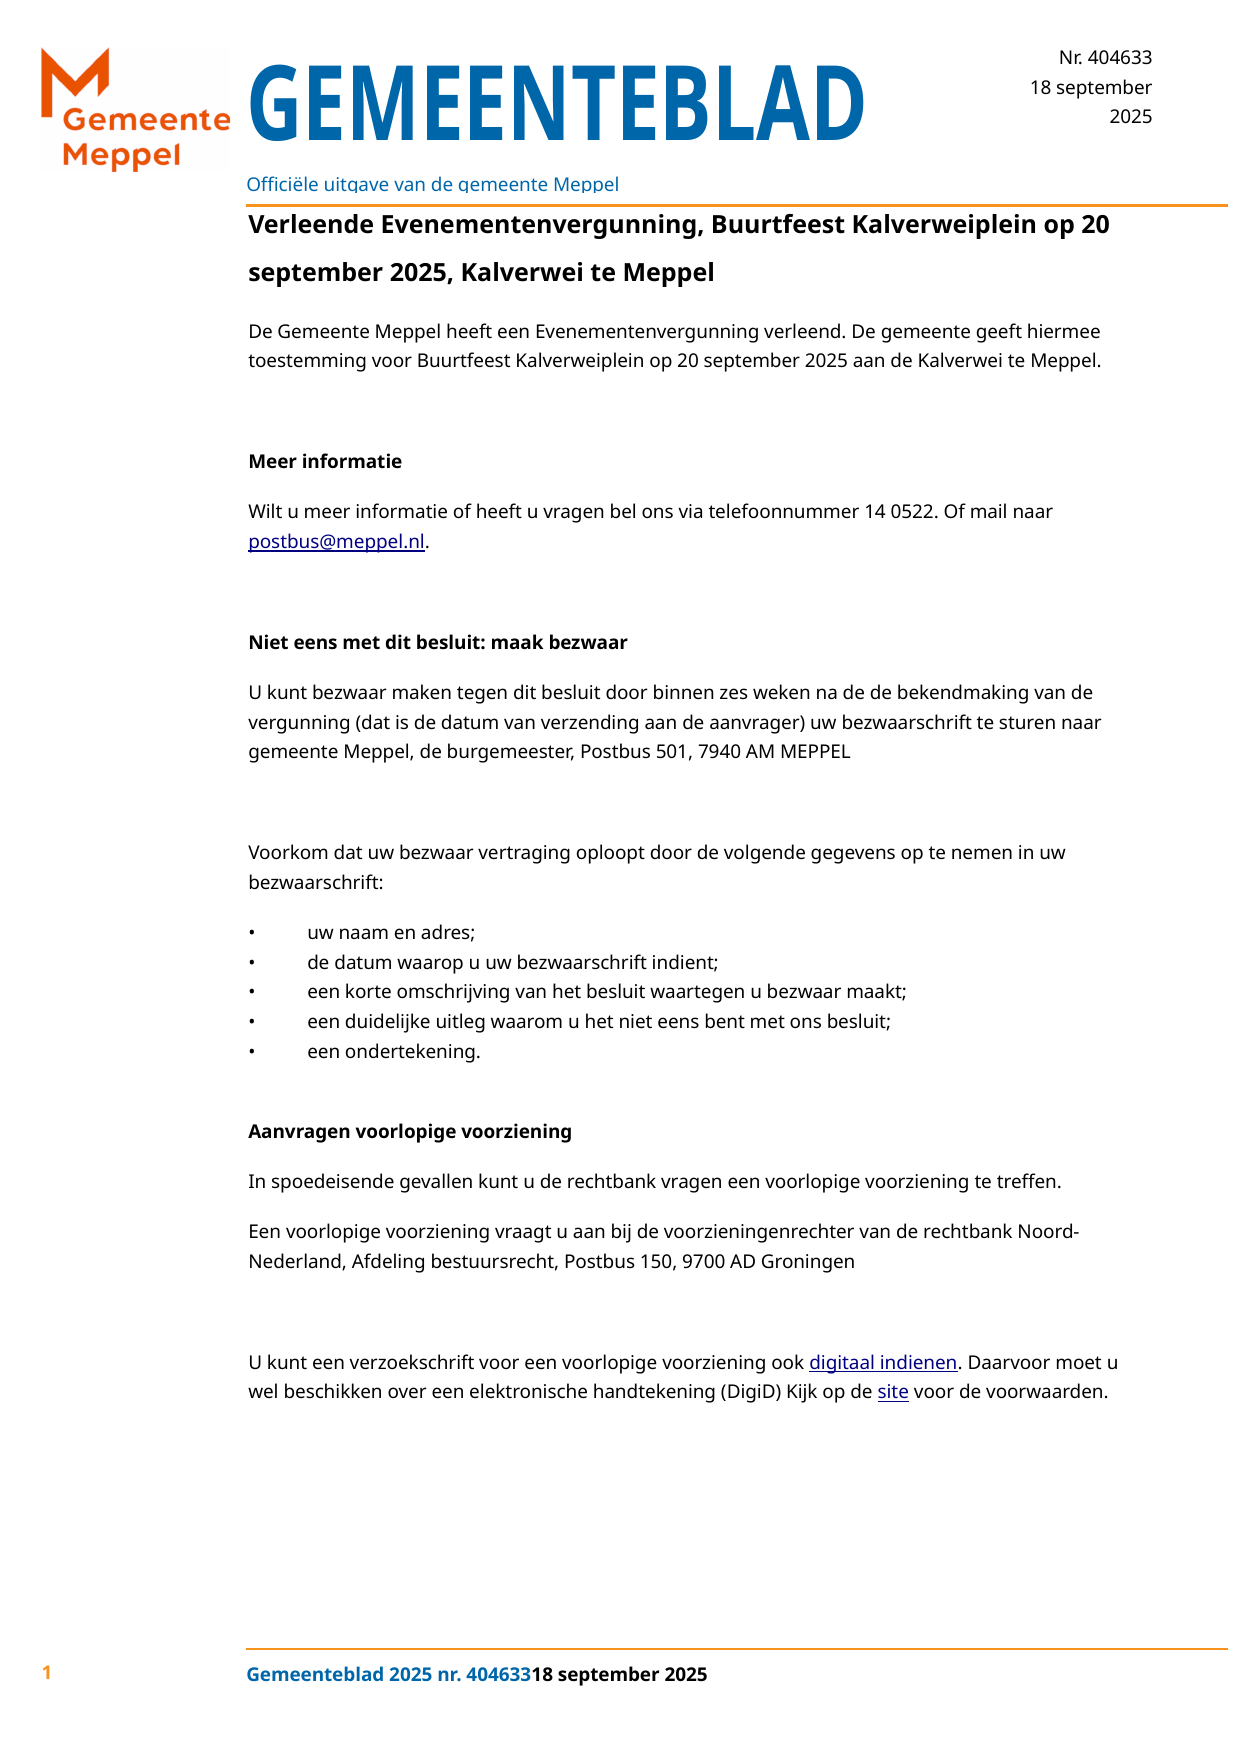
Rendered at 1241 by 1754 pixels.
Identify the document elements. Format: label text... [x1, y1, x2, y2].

text De Gemeente Meppel heeft een Evenementenvergunning verleend. De gemeente geeft hiermee toestemming voor Buurtfeest Kalverweiplein op 20 september 2025 aan de Kalverwei te Meppel. [248, 318, 1152, 373]
text Verleende Evenementenvergunning, Buurtfeest Kalverweiplein op 20 september 2025, Kalverwei te Meppel [248, 207, 1152, 288]
list een korte omschrijving van het besluit waartegen u bezwaar maakt; [248, 979, 1152, 1004]
text U kunt een verzoekschrift voor een voorlopige voorziening ook digitaal indienen. Daarvoor moet u wel beschikken over een elektronische handtekening (DigiD) Kijk op de site voor de voorwaarden. [248, 1349, 1152, 1404]
list de datum waarop u uw bezwaarschrift indient; [248, 949, 1152, 975]
text Voorkom dat uw bezwaar vertraging oploopt door de volgende gegevens op te nemen in uw bezwaarschrift: [248, 839, 1152, 895]
list een duidelijke uitleg waarom u het niet eens bent met ons besluit; [248, 1008, 1152, 1034]
text Aanvragen voorlopige voorziening [248, 1118, 1152, 1144]
list uw naam en adres; [248, 919, 1152, 945]
list een ondertekening. [248, 1038, 1152, 1064]
text In spoedeisende gevallen kunt u de rechtbank vragen een voorlopige voorziening te treffen. [248, 1168, 1152, 1194]
text Niet eens met dit besluit: maak bezwaar [248, 629, 1152, 655]
picture [41, 47, 231, 172]
text Wilt u meer informatie of heeft u vragen bel ons via telefoonnummer 14 0522. Of mail naar postbus@meppel.nl. [248, 499, 1152, 554]
text U kunt bezwaar maken tegen dit besluit door binnen zes weken na de de bekendmaking van de vergunning (dat is de datum van verzending aan de aanvrager) uw bezwaarschrift te sturen naar gemeente Meppel, de burgemeester, Postbus 501, 7940 AM MEPPEL [248, 679, 1152, 764]
text Meer informatie [248, 448, 1152, 474]
text Een voorlopige voorziening vraagt u aan bij de voorzieningenrechter van de rechtbank Noord-Nederland, Afdeling bestuursrecht, Postbus 150, 9700 AD Groningen [248, 1219, 1152, 1274]
